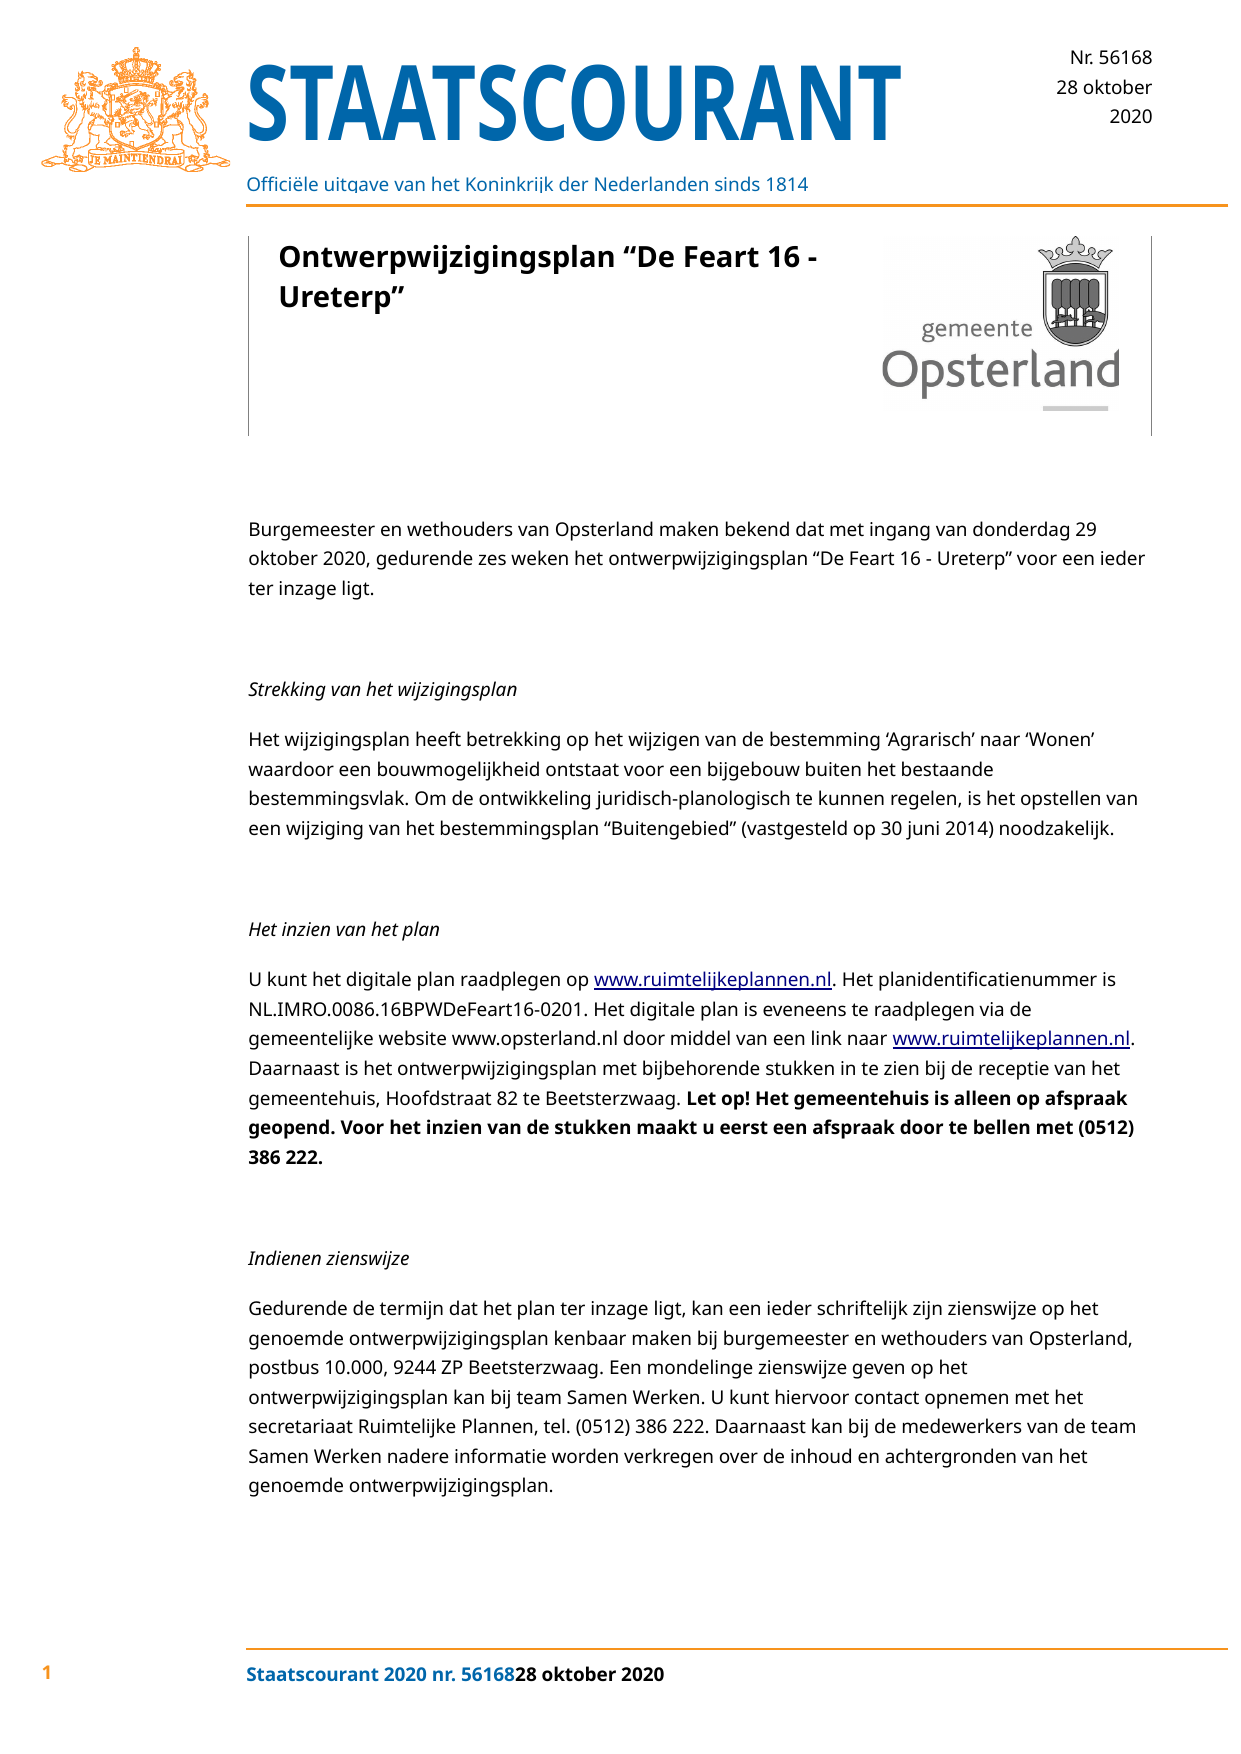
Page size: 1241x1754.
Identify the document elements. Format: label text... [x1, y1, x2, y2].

picture [882, 236, 1119, 411]
picture [41, 47, 231, 172]
text Burgemeester en wethouders van Opsterland maken bekend dat met ingang van donderdag 29 oktober 2020, gedurende zes weken het ontwerpwijzigingsplan “De Feart 16 - Ureterp” voor een ieder ter inzage ligt. [248, 516, 1152, 601]
text Indienen zienswijze [248, 1245, 1152, 1271]
text Het wijzigingsplan heeft betrekking op het wijzigen van de bestemming ‘Agrarisch’ naar ‘Wonen’ waardoor een bouwmogelijkheid ontstaat voor een bijgebouw buiten het bestaande bestemmingsvlak. Om de ontwikkeling juridisch-planologisch te kunnen regelen, is het opstellen van een wijziging van het bestemmingsplan “Buitengebied” (vastgesteld op 30 juni 2014) noodzakelijk. [248, 726, 1152, 841]
table_header [850, 236, 1151, 436]
text Gedurende de termijn dat het plan ter inzage ligt, kan een ieder schriftelijk zijn zienswijze op het genoemde ontwerpwijzigingsplan kenbaar maken bij burgemeester en wethouders van Opsterland, postbus 10.000, 9244 ZP Beetsterzwaag. Een mondelinge zienswijze geven op het ontwerpwijzigingsplan kan bij team Samen Werken. U kunt hiervoor contact opnemen met het secretariaat Ruimtelijke Plannen, tel. (0512) 386 222. Daarnaast kan bij de medewerkers van de team Samen Werken nadere informatie worden verkregen over de inhoud en achtergronden van het genoemde ontwerpwijzigingsplan. [248, 1295, 1152, 1498]
text Strekking van het wijzigingsplan [248, 676, 1152, 702]
text U kunt het digitale plan raadplegen op www.ruimtelijkeplannen.nl. Het planidentificatienummer is NL.IMRO.0086.16BPWDeFeart16-0201. Het digitale plan is eveneens te raadplegen via de gemeentelijke website www.opsterland.nl door middel van een link naar www.ruimtelijkeplannen.nl. Daarnaast is het ontwerpwijzigingsplan met bijbehorende stukken in te zien bij de receptie van het gemeentehuis, Hoofdstraat 82 te Beetsterzwaag. Let op! Het gemeentehuis is alleen op afspraak geopend. Voor het inzien van de stukken maakt u eerst een afspraak door te bellen met (0512) 386 222. [248, 966, 1152, 1170]
text Het inzien van het plan [248, 916, 1152, 942]
table_header Ontwerpwijzigingsplan “De Feart 16 - Ureterp” [249, 236, 850, 436]
